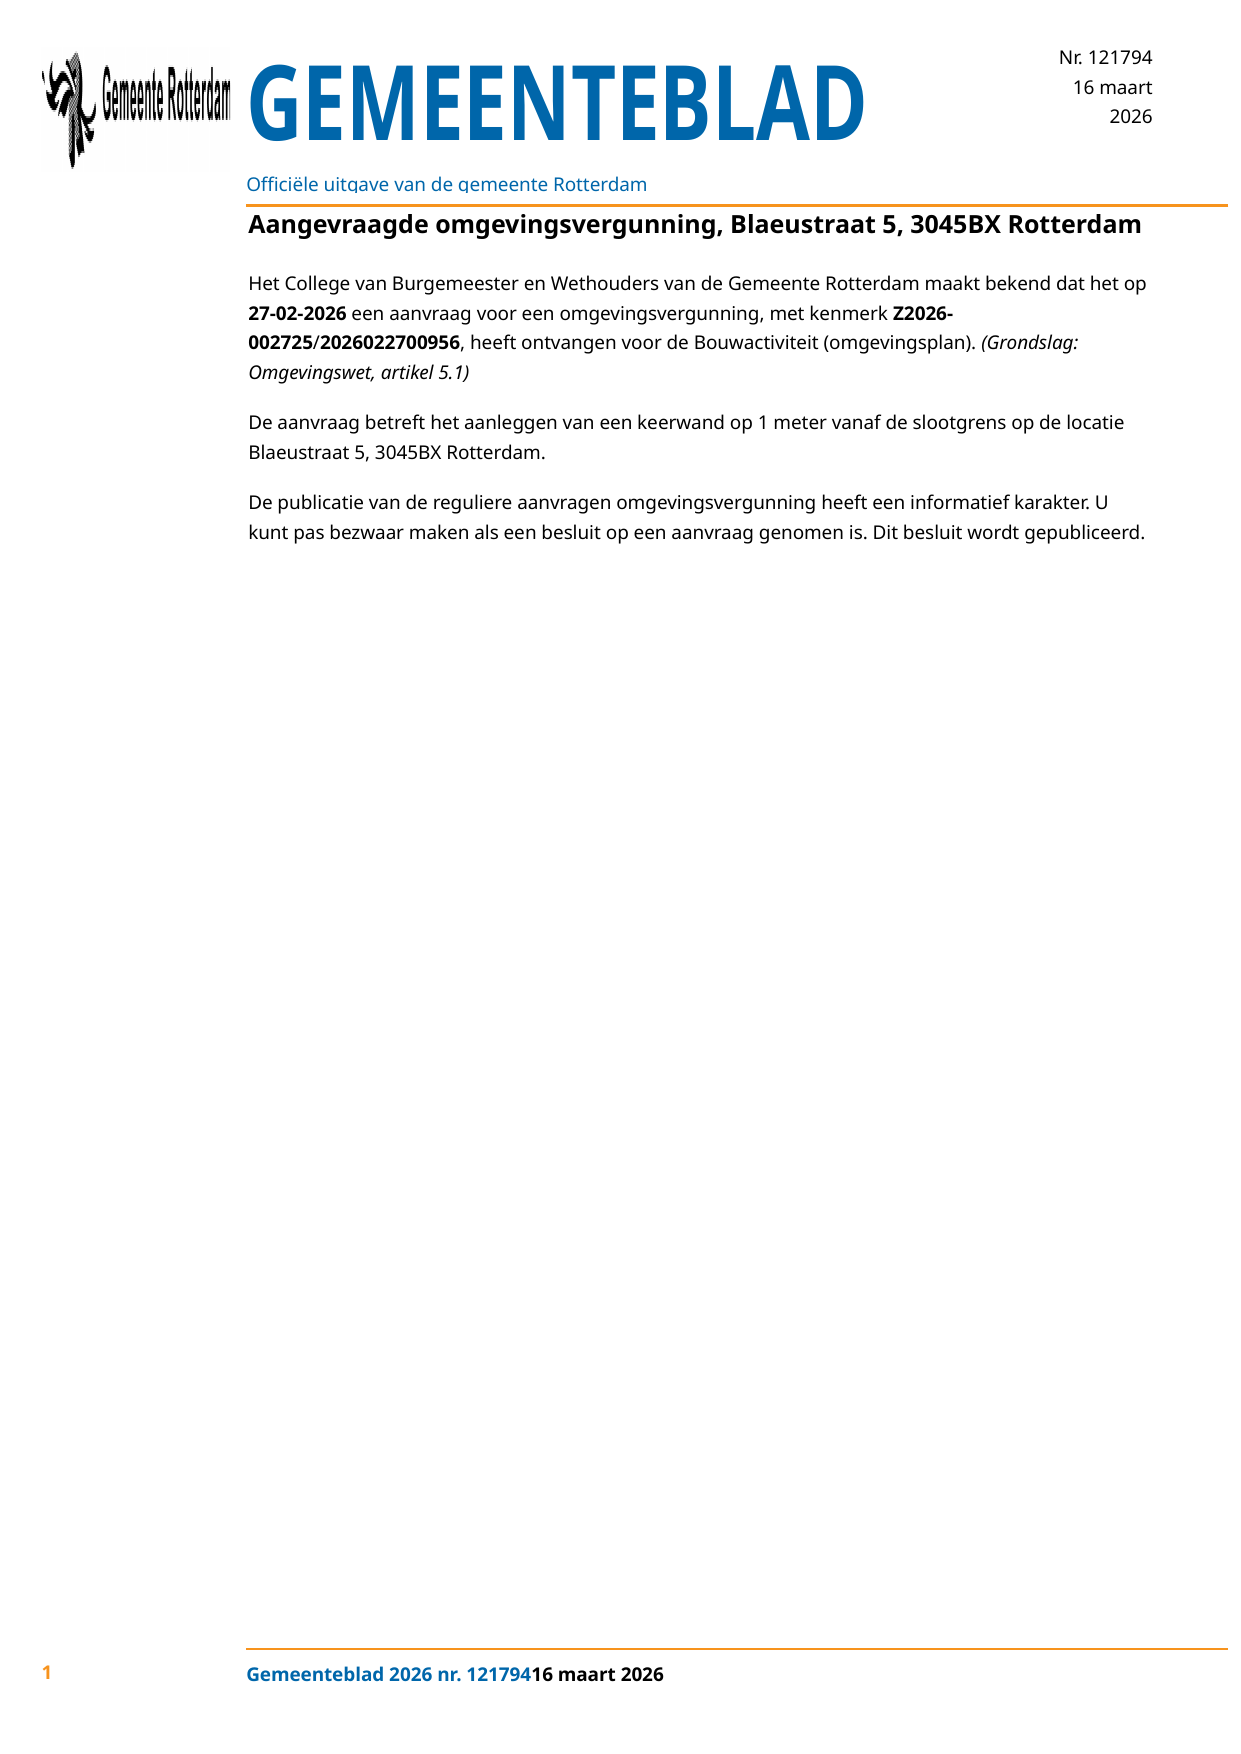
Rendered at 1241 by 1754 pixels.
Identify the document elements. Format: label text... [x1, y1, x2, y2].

picture [41, 47, 231, 172]
text Aangevraagde omgevingsvergunning, Blaeustraat 5, 3045BX Rotterdam [248, 207, 1152, 241]
text Het College van Burgemeester en Wethouders van de Gemeente Rotterdam maakt bekend dat het op 27-02-2026 een aanvraag voor een omgevingsvergunning, met kenmerk Z2026-002725/2026022700956, heeft ontvangen voor de Bouwactiviteit (omgevingsplan). (Grondslag: Omgevingswet, artikel 5.1) [248, 270, 1152, 385]
text De publicatie van de reguliere aanvragen omgevingsvergunning heeft een informatief karakter. U kunt pas bezwaar maken als een besluit op een aanvraag genomen is. Dit besluit wordt gepubliceerd. [248, 489, 1152, 545]
text De aanvraag betreft het aanleggen van een keerwand op 1 meter vanaf de slootgrens op de locatie Blaeustraat 5, 3045BX Rotterdam. [248, 409, 1152, 465]
